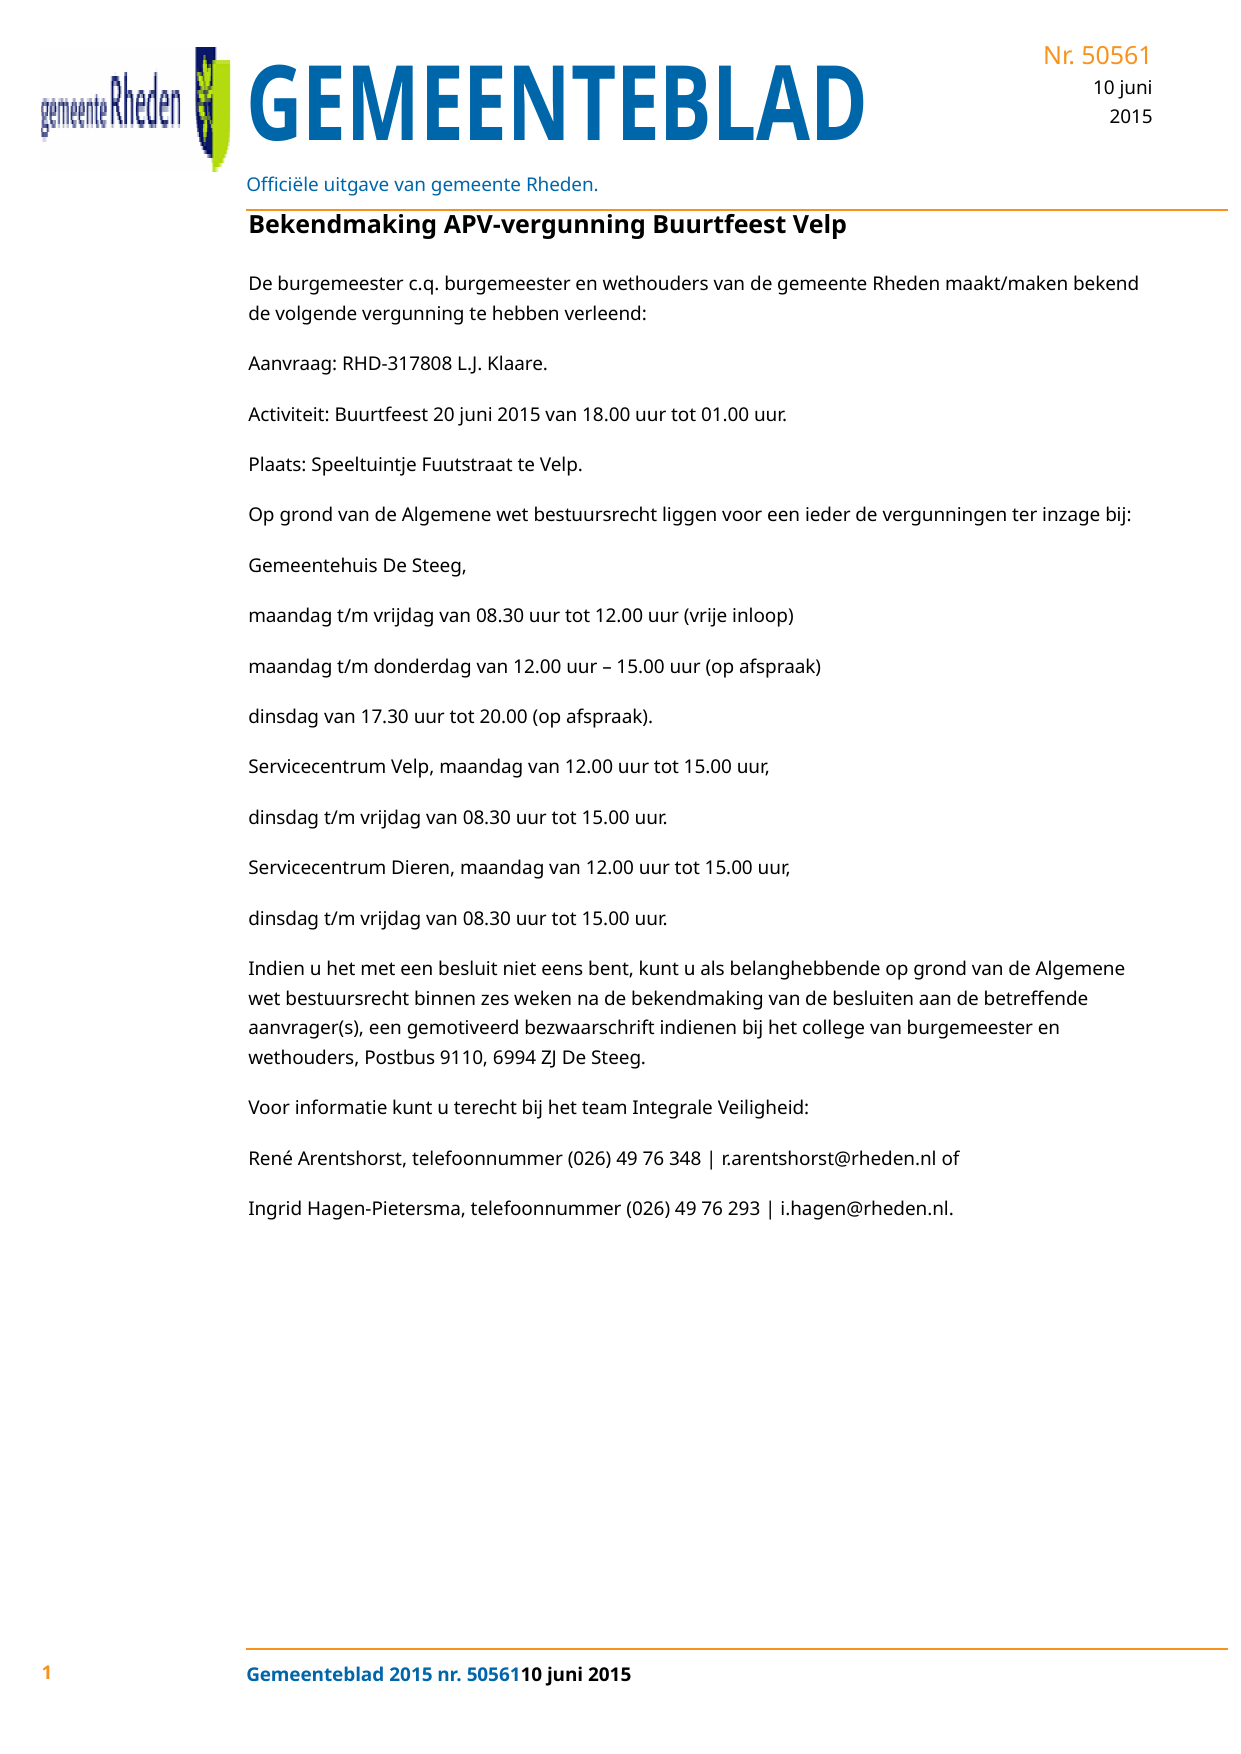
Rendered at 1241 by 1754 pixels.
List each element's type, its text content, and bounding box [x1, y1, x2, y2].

picture [41, 47, 231, 172]
text maandag t/m vrijdag van 08.30 uur tot 12.00 uur (vrije inloop) [248, 602, 1152, 628]
text Aanvraag: RHD-317808 L.J. Klaare. [248, 350, 1152, 376]
text Gemeentehuis De Steeg, [248, 552, 1152, 578]
text dinsdag t/m vrijdag van 08.30 uur tot 15.00 uur. [248, 804, 1152, 830]
text Indien u het met een besluit niet eens bent, kunt u als belanghebbende op grond van de Algemene wet bestuursrecht binnen zes weken na de bekendmaking van de besluiten aan de betreffende aanvrager(s), een gemotiveerd bezwaarschrift indienen bij het college van burgemeester en wethouders, Postbus 9110, 6994 ZJ De Steeg. [248, 955, 1152, 1070]
text Plaats: Speeltuintje Fuutstraat te Velp. [248, 451, 1152, 477]
text Servicecentrum Velp, maandag van 12.00 uur tot 15.00 uur, [248, 754, 1152, 779]
text Bekendmaking APV-vergunning Buurtfeest Velp [248, 211, 1152, 241]
text De burgemeester c.q. burgemeester en wethouders van de gemeente Rheden maakt/maken bekend de volgende vergunning te hebben verleend: [248, 270, 1152, 326]
text René Arentshorst, telefoonnummer (026) 49 76 348 | r.arentshorst@rheden.nl of [248, 1145, 1152, 1171]
text maandag t/m donderdag van 12.00 uur – 15.00 uur (op afspraak) [248, 653, 1152, 678]
text dinsdag t/m vrijdag van 08.30 uur tot 15.00 uur. [248, 905, 1152, 931]
text Voor informatie kunt u terecht bij het team Integrale Veiligheid: [248, 1094, 1152, 1120]
text Servicecentrum Dieren, maandag van 12.00 uur tot 15.00 uur, [248, 854, 1152, 880]
text Activiteit: Buurtfeest 20 juni 2015 van 18.00 uur tot 01.00 uur. [248, 401, 1152, 426]
text Ingrid Hagen-Pietersma, telefoonnummer (026) 49 76 293 | i.hagen@rheden.nl. [248, 1195, 1152, 1221]
text dinsdag van 17.30 uur tot 20.00 (op afspraak). [248, 703, 1152, 729]
text Op grond van de Algemene wet bestuursrecht liggen voor een ieder de vergunningen ter inzage bij: [248, 502, 1152, 527]
